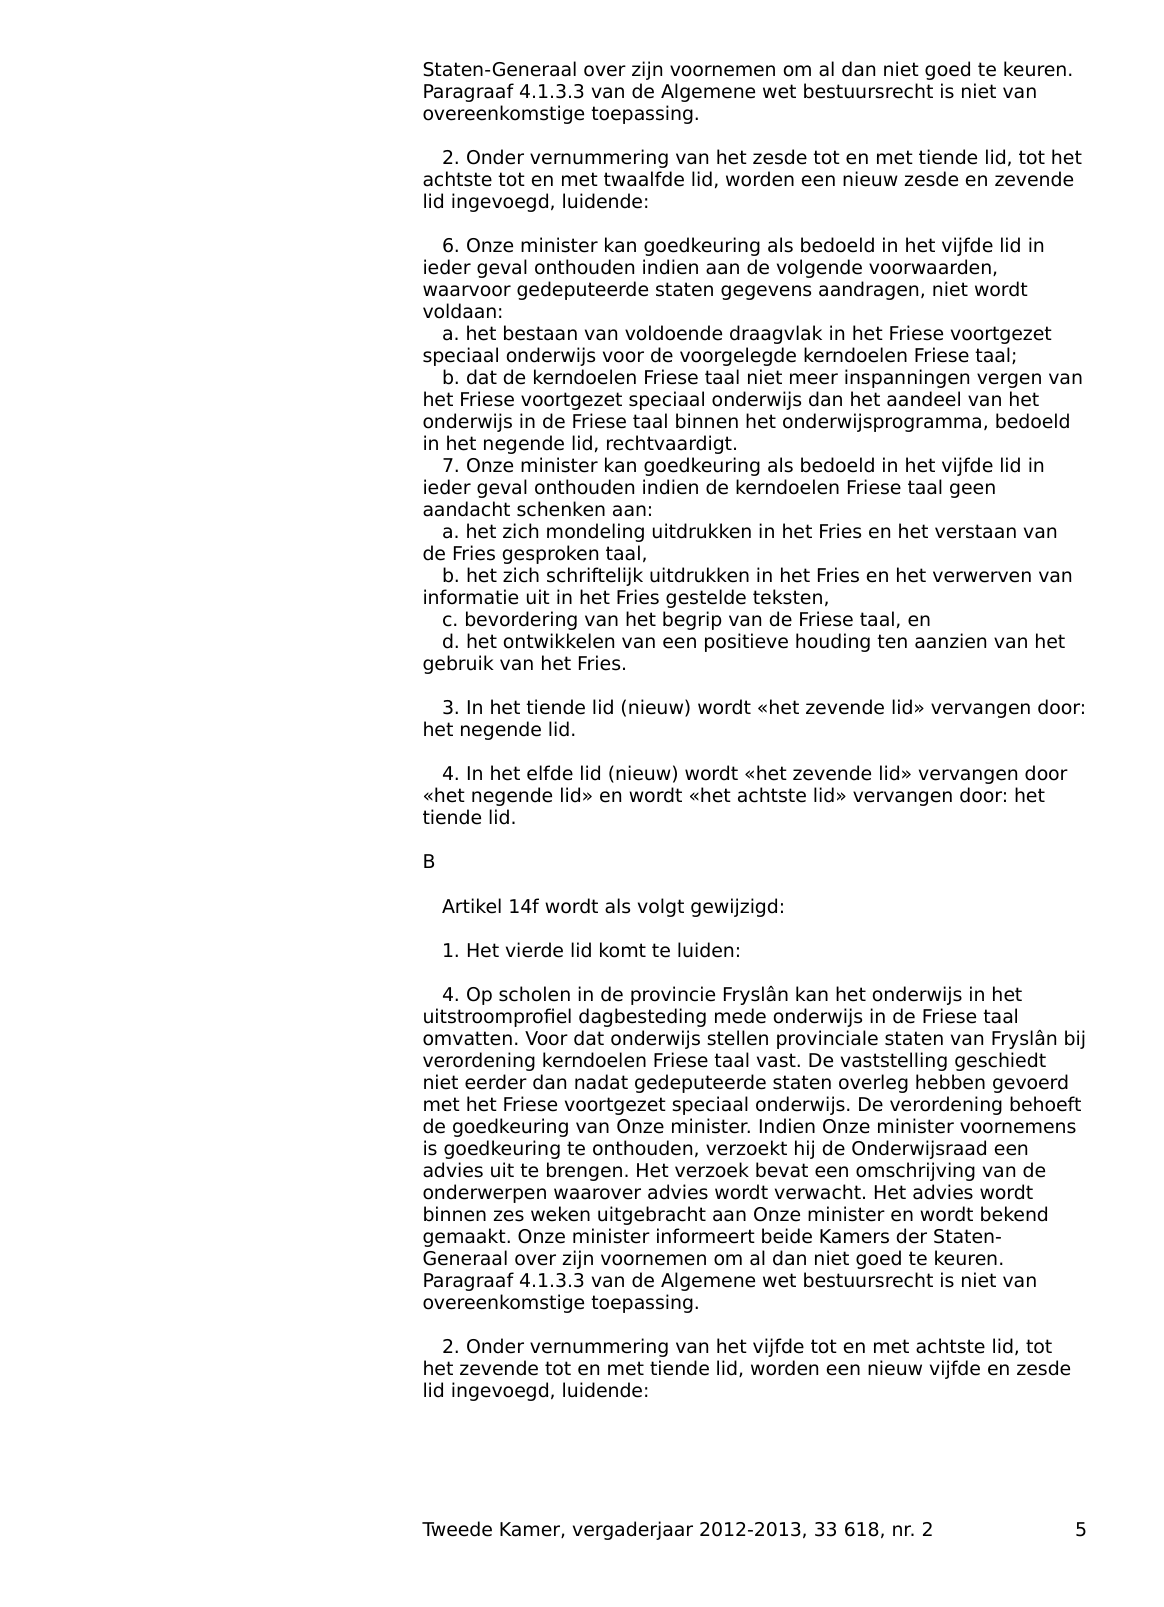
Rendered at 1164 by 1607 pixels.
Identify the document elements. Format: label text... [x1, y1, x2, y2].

text d. het ontwikkelen van een positieve houding ten aanzien van het gebruik van het Fries. [422, 631, 1087, 675]
text b. dat de kerndoelen Friese taal niet meer inspanningen vergen van het Friese voortgezet speciaal onderwijs dan het aandeel van het onderwijs in de Friese taal binnen het onderwijsprogramma, bedoeld in het negende lid, rechtvaardigt. [422, 367, 1087, 455]
text 4. In het elfde lid (nieuw) wordt «het zevende lid» vervangen door «het negende lid» en wordt «het achtste lid» vervangen door: het tiende lid. [422, 763, 1087, 829]
text 1. Het vierde lid komt te luiden: [422, 940, 1087, 962]
text a. het zich mondeling uitdrukken in het Fries en het verstaan van de Fries gesproken taal, [422, 521, 1087, 565]
text 2. Onder vernummering van het zesde tot en met tiende lid, tot het achtste tot en met twaalfde lid, worden een nieuw zesde en zevende lid ingevoegd, luidende: [422, 147, 1087, 213]
text b. het zich schriftelijk uitdrukken in het Fries en het verwerven van informatie uit in het Fries gestelde teksten, [422, 565, 1087, 609]
text 2. Onder vernummering van het vijfde tot en met achtste lid, tot het zevende tot en met tiende lid, worden een nieuw vijfde en zesde lid ingevoegd, luidende: [422, 1336, 1087, 1402]
text 4. Op scholen in de provincie Fryslân kan het onderwijs in het uitstroomprofiel dagbesteding mede onderwijs in de Friese taal omvatten. Voor dat onderwijs stellen provinciale staten van Fryslân bij verordening kerndoelen Friese taal vast. De vaststelling geschiedt niet eerder dan nadat gedeputeerde staten overleg hebben gevoerd met het Friese voortgezet speciaal onderwijs. De verordening behoeft de goedkeuring van Onze minister. Indien Onze minister voornemens is goedkeuring te onthouden, verzoekt hij de Onderwijsraad een advies uit te brengen. Het verzoek bevat een omschrijving van de onderwerpen waarover advies wordt verwacht. Het advies wordt binnen zes weken uitgebracht aan Onze minister en wordt bekend gemaakt. Onze minister informeert beide Kamers der Staten-Generaal over zijn voornemen om al dan niet goed te keuren. Paragraaf 4.1.3.3 van de Algemene wet bestuursrecht is niet van overeenkomstige toepassing. [422, 984, 1087, 1313]
text c. bevordering van het begrip van de Friese taal, en [422, 609, 1087, 631]
text Staten-Generaal over zijn voornemen om al dan niet goed te keuren. Paragraaf 4.1.3.3 van de Algemene wet bestuursrecht is niet van overeenkomstige toepassing. [422, 59, 1087, 125]
text B [422, 851, 1087, 873]
text Artikel 14f wordt als volgt gewijzigd: [422, 896, 1087, 917]
text 7. Onze minister kan goedkeuring als bedoeld in het vijfde lid in ieder geval onthouden indien de kerndoelen Friese taal geen aandacht schenken aan: [422, 455, 1087, 521]
text 3. In het tiende lid (nieuw) wordt «het zevende lid» vervangen door: het negende lid. [422, 697, 1087, 741]
text a. het bestaan van voldoende draagvlak in het Friese voortgezet speciaal onderwijs voor de voorgelegde kerndoelen Friese taal; [422, 323, 1087, 367]
text 6. Onze minister kan goedkeuring als bedoeld in het vijfde lid in ieder geval onthouden indien aan de volgende voorwaarden, waarvoor gedeputeerde staten gegevens aandragen, niet wordt voldaan: [422, 235, 1087, 323]
